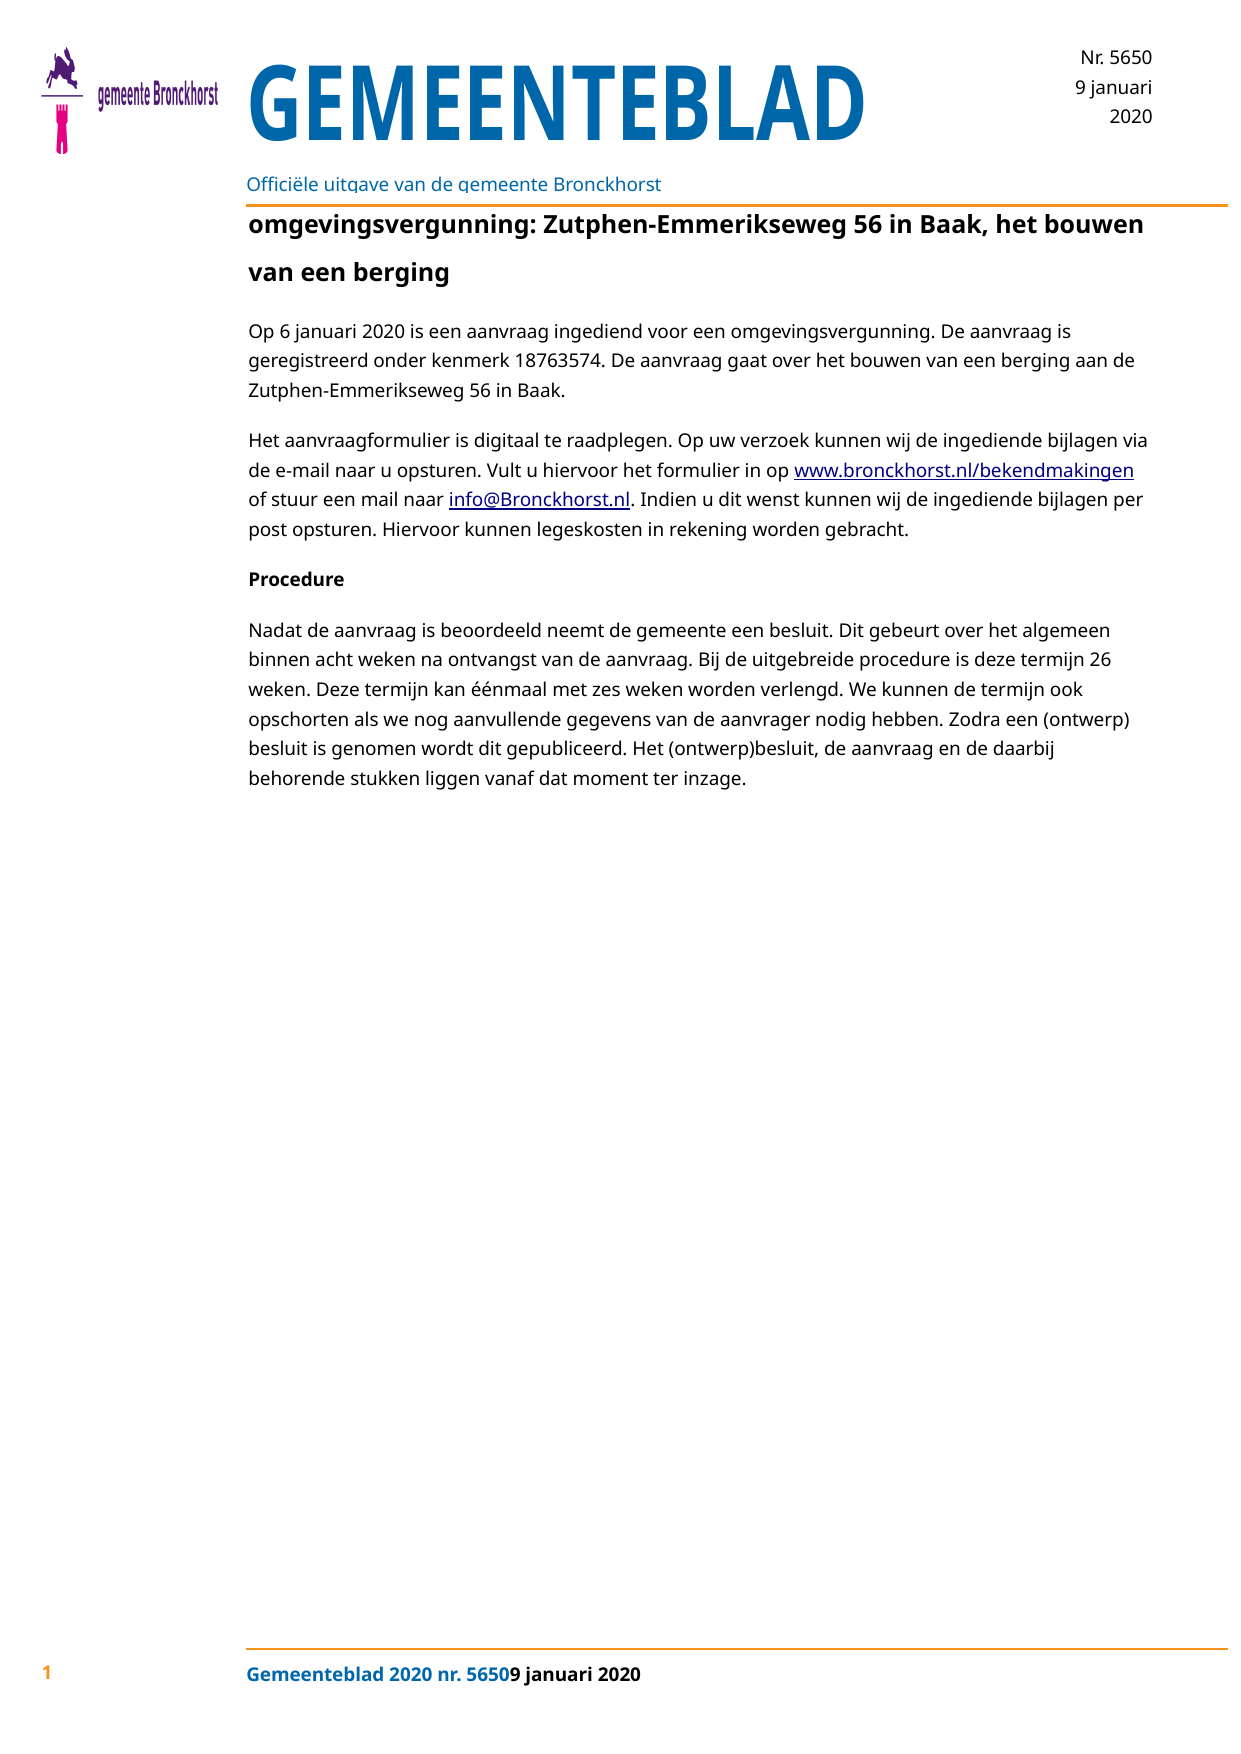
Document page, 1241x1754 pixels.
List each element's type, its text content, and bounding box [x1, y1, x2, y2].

text Procedure [248, 567, 1152, 592]
picture [41, 47, 231, 172]
text omgevingsvergunning: Zutphen-Emmerikseweg 56 in Baak, het bouwen van een berging [248, 207, 1152, 288]
text Nadat de aanvraag is beoordeeld neemt de gemeente een besluit. Dit gebeurt over het algemeen binnen acht weken na ontvangst van de aanvraag. Bij de uitgebreide procedure is deze termijn 26 weken. Deze termijn kan éénmaal met zes weken worden verlengd. We kunnen de termijn ook opschorten als we nog aanvullende gegevens van de aanvrager nodig hebben. Zodra een (ontwerp) besluit is genomen wordt dit gepubliceerd. Het (ontwerp)besluit, de aanvraag en de daarbij behorende stukken liggen vanaf dat moment ter inzage. [248, 617, 1152, 791]
text Op 6 januari 2020 is een aanvraag ingediend voor een omgevingsvergunning. De aanvraag is geregistreerd onder kenmerk 18763574. De aanvraag gaat over het bouwen van een berging aan de Zutphen-Emmerikseweg 56 in Baak. [248, 318, 1152, 403]
text Het aanvraagformulier is digitaal te raadplegen. Op uw verzoek kunnen wij de ingediende bijlagen via de e-mail naar u opsturen. Vult u hiervoor het formulier in op www.bronckhorst.nl/bekendmakingen of stuur een mail naar info@Bronckhorst.nl. Indien u dit wenst kunnen wij de ingediende bijlagen per post opsturen. Hiervoor kunnen legeskosten in rekening worden gebracht. [248, 427, 1152, 542]
